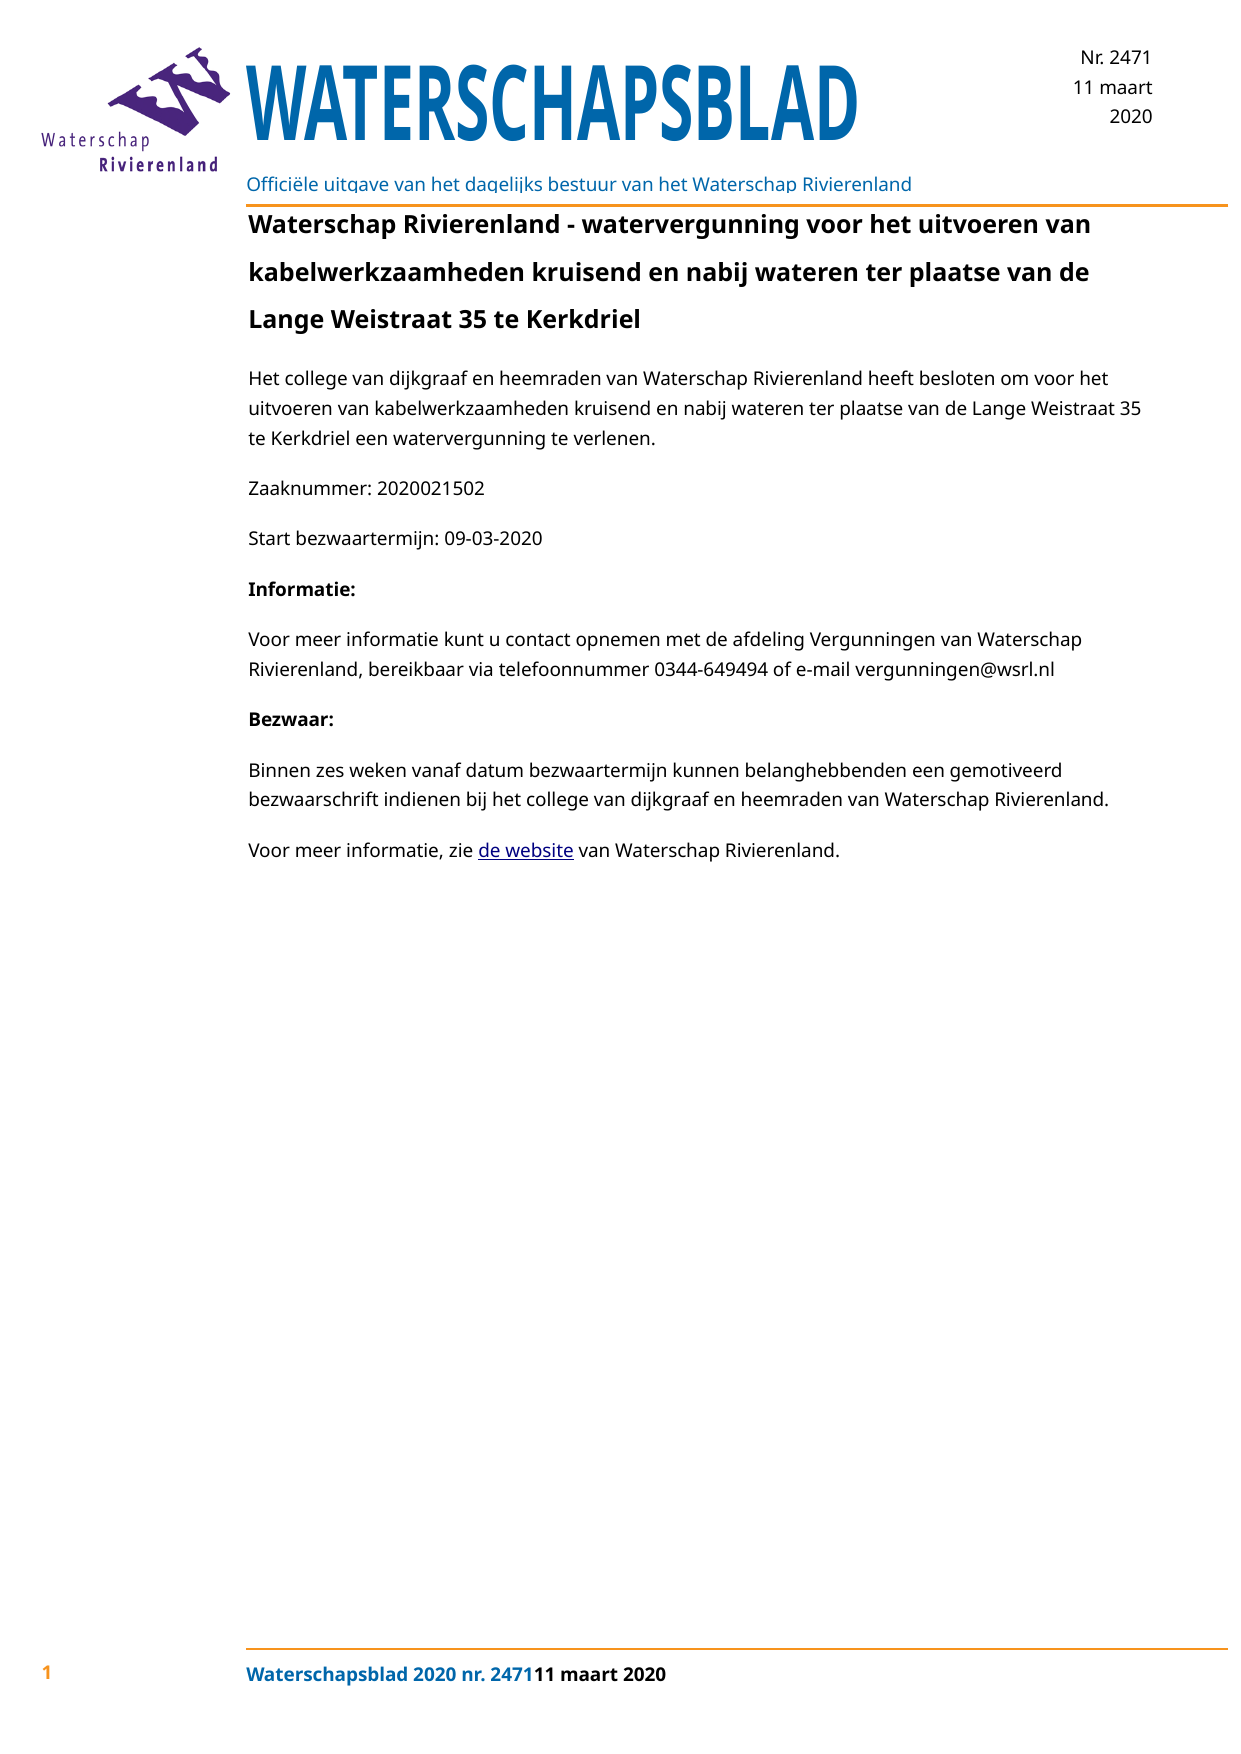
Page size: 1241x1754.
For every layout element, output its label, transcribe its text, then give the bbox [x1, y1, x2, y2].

text Voor meer informatie kunt u contact opnemen met de afdeling Vergunningen van Waterschap Rivierenland, bereikbaar via telefoonnummer 0344-649494 of e-mail vergunningen@wsrl.nl [248, 626, 1152, 682]
text Zaaknummer: 2020021502 [248, 475, 1152, 501]
text Informatie: [248, 576, 1152, 602]
text Het college van dijkgraaf en heemraden van Waterschap Rivierenland heeft besloten om voor het uitvoeren van kabelwerkzaamheden kruisend en nabij wateren ter plaatse van de Lange Weistraat 35 te Kerkdriel een watervergunning te verlenen. [248, 366, 1152, 450]
text Binnen zes weken vanaf datum bezwaartermijn kunnen belanghebbenden een gemotiveerd bezwaarschrift indienen bij het college van dijkgraaf en heemraden van Waterschap Rivierenland. [248, 757, 1152, 812]
picture [41, 47, 231, 172]
text Waterschap Rivierenland - watervergunning voor het uitvoeren van kabelwerkzaamheden kruisend en nabij wateren ter plaatse van de Lange Weistraat 35 te Kerkdriel [248, 207, 1152, 336]
text Bezwaar: [248, 706, 1152, 732]
text Start bezwaartermijn: 09-03-2020 [248, 526, 1152, 551]
text Voor meer informatie, zie de website van Waterschap Rivierenland. [248, 837, 1152, 862]
